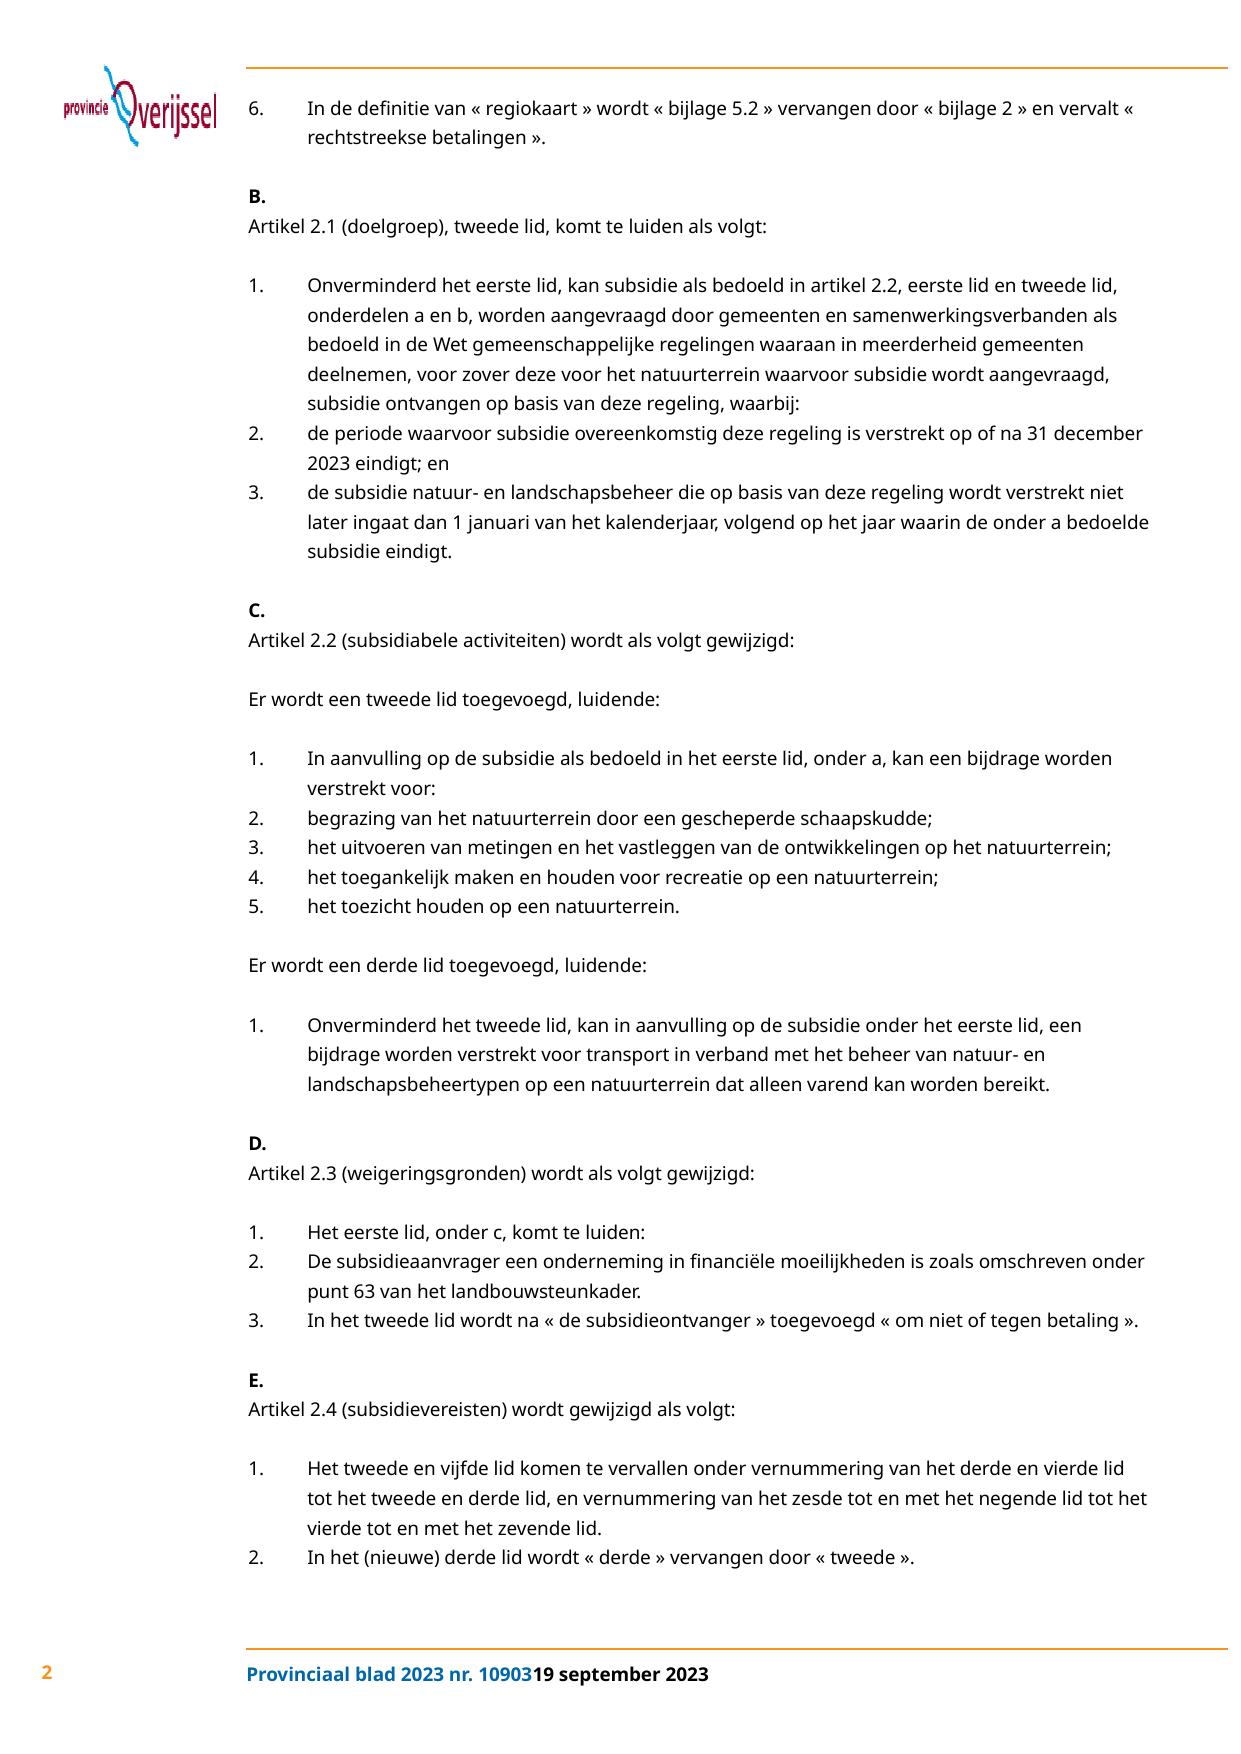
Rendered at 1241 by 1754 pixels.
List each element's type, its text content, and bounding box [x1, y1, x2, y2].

list het toezicht houden op een natuurterrein. [248, 893, 1152, 919]
text Artikel 2.2 (subsidiabele activiteiten) wordt als volgt gewijzigd: [248, 627, 1152, 653]
list Het tweede en vijfde lid komen te vervallen onder vernummering van het derde en vierde lid tot het tweede en derde lid, en vernummering van het zesde tot en met het negende lid tot het vierde tot en met het zevende lid. [248, 1456, 1152, 1541]
list de subsidie natuur- en landschapsbeheer die op basis van deze regeling wordt verstrekt niet later ingaat dan 1 januari van het kalenderjaar, volgend op het jaar waarin de onder a bedoelde subsidie eindigt. [248, 479, 1152, 564]
text Artikel 2.4 (subsidievereisten) wordt gewijzigd als volgt: [248, 1396, 1152, 1422]
text C. [248, 598, 1152, 623]
list de periode waarvoor subsidie overeenkomstig deze regeling is verstrekt op of na 31 december 2023 eindigt; en [248, 420, 1152, 476]
list In de definitie van « regiokaart » wordt « bijlage 5.2 » vervangen door « bijlage 2 » en vervalt « rechtstreekse betalingen ». [248, 95, 1152, 150]
list In het tweede lid wordt na « de subsidieontvanger » toegevoegd « om niet of tegen betaling ». [248, 1308, 1152, 1333]
text E. [248, 1367, 1152, 1393]
text Er wordt een derde lid toegevoegd, luidende: [248, 953, 1152, 978]
text B. [248, 183, 1152, 209]
text Artikel 2.3 (weigeringsgronden) wordt als volgt gewijzigd: [248, 1160, 1152, 1186]
list het toegankelijk maken en houden voor recreatie op een natuurterrein; [248, 864, 1152, 890]
text D. [248, 1130, 1152, 1156]
text Artikel 2.1 (doelgroep), tweede lid, komt te luiden als volgt: [248, 213, 1152, 239]
list het uitvoeren van metingen en het vastleggen van de ontwikkelingen op het natuurterrein; [248, 834, 1152, 860]
list begrazing van het natuurterrein door een gescheperde schaapskudde; [248, 805, 1152, 831]
text Er wordt een tweede lid toegevoegd, luidende: [248, 686, 1152, 712]
picture [41, 47, 231, 172]
list In aanvulling op de subsidie als bedoeld in het eerste lid, onder a, kan een bijdrage worden verstrekt voor: [248, 746, 1152, 801]
list Het eerste lid, onder c, komt te luiden: [248, 1219, 1152, 1245]
list In het (nieuwe) derde lid wordt « derde » vervangen door « tweede ». [248, 1544, 1152, 1570]
list Onverminderd het eerste lid, kan subsidie als bedoeld in artikel 2.2, eerste lid en tweede lid, onderdelen a en b, worden aangevraagd door gemeenten en samenwerkingsverbanden als bedoeld in de Wet gemeenschappelijke regelingen waaraan in meerderheid gemeenten deelnemen, voor zover deze voor het natuurterrein waarvoor subsidie wordt aangevraagd, subsidie ontvangen op basis van deze regeling, waarbij: [248, 272, 1152, 416]
list De subsidieaanvrager een onderneming in financiële moeilijkheden is zoals omschreven onder punt 63 van het landbouwsteunkader. [248, 1248, 1152, 1304]
list Onverminderd het tweede lid, kan in aanvulling op de subsidie onder het eerste lid, een bijdrage worden verstrekt voor transport in verband met het beheer van natuur- en landschapsbeheertypen op een natuurterrein dat alleen varend kan worden bereikt. [248, 1012, 1152, 1097]
